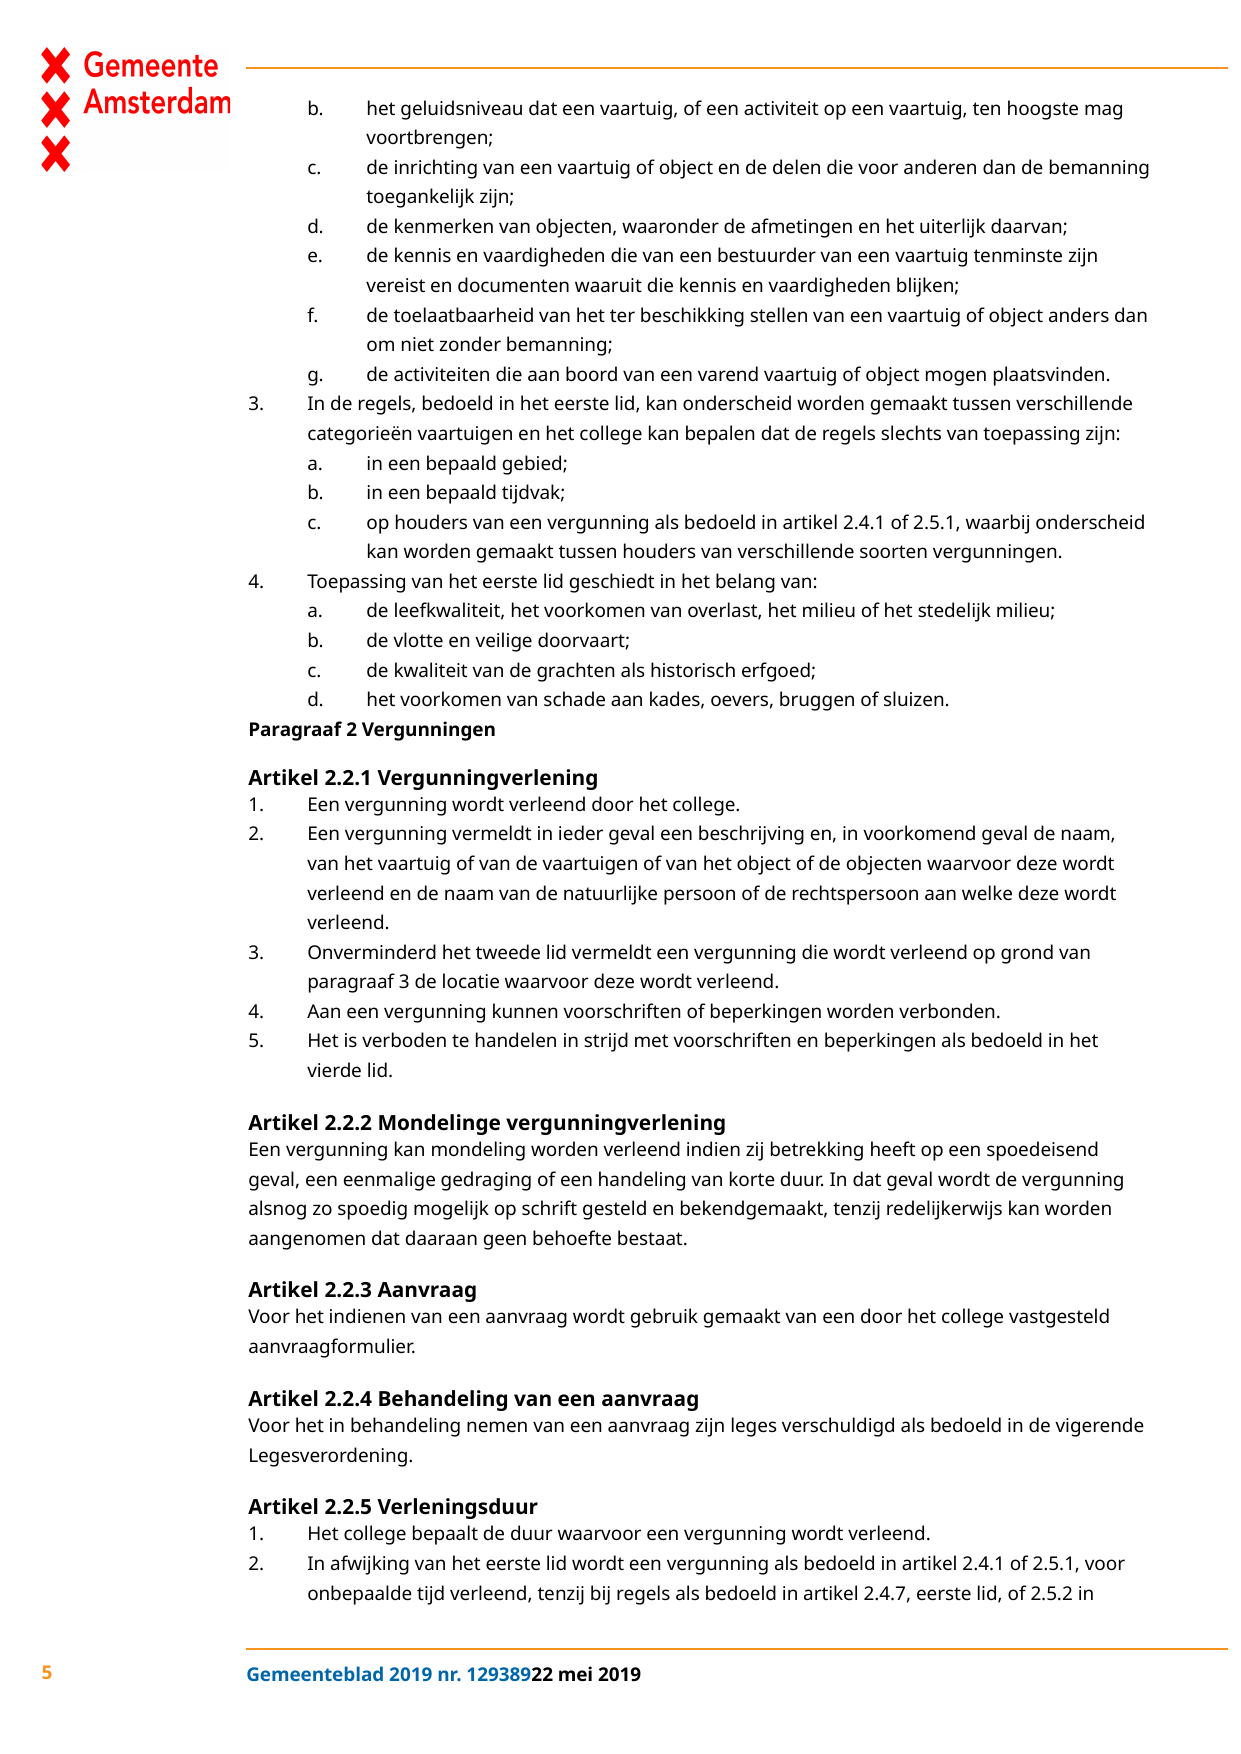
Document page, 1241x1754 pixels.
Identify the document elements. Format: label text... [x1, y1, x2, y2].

text Een vergunning kan mondeling worden verleend indien zij betrekking heeft op een spoedeisend geval, een eenmalige gedraging of een handeling van korte duur. In dat geval wordt de vergunning alsnog zo spoedig mogelijk op schrift gesteld en bekendgemaakt, tenzij redelijkerwijs kan worden aangenomen dat daaraan geen behoefte bestaat. [248, 1136, 1152, 1251]
text Artikel 2.2.3 Aanvraag [248, 1275, 1152, 1304]
list Het college bepaalt de duur waarvoor een vergunning wordt verleend. [248, 1521, 1152, 1546]
list in een bepaald tijdvak; [307, 479, 1152, 505]
text Paragraaf 2 Vergunningen [248, 716, 1152, 742]
text Artikel 2.2.5 Verleningsduur [248, 1492, 1152, 1521]
list Onverminderd het tweede lid vermeldt een vergunning die wordt verleend op grond van paragraaf 3 de locatie waarvoor deze wordt verleend. [248, 939, 1152, 994]
list Aan een vergunning kunnen voorschriften of beperkingen worden verbonden. [248, 998, 1152, 1024]
text Voor het in behandeling nemen van een aanvraag zijn leges verschuldigd als bedoeld in de vigerende Legesverordening. [248, 1412, 1152, 1467]
list de kwaliteit van de grachten als historisch erfgoed; [307, 657, 1152, 683]
list Een vergunning wordt verleend door het college. [248, 791, 1152, 817]
list de inrichting van een vaartuig of object en de delen die voor anderen dan de bemanning toegankelijk zijn; [307, 154, 1152, 209]
list op houders van een vergunning als bedoeld in artikel 2.4.1 of 2.5.1, waarbij onderscheid kan worden gemaakt tussen houders van verschillende soorten vergunningen. [307, 509, 1152, 564]
text Artikel 2.2.4 Behandeling van een aanvraag [248, 1384, 1152, 1412]
list Het is verboden te handelen in strijd met voorschriften en beperkingen als bedoeld in het vierde lid. [248, 1028, 1152, 1083]
list In de regels, bedoeld in het eerste lid, kan onderscheid worden gemaakt tussen verschillende categorieën vaartuigen en het college kan bepalen dat de regels slechts van toepassing zijn: [248, 391, 1152, 446]
list het geluidsniveau dat een vaartuig, of een activiteit op een vaartuig, ten hoogste mag voortbrengen; [307, 95, 1152, 150]
text Artikel 2.2.1 Vergunningverlening [248, 763, 1152, 791]
list het voorkomen van schade aan kades, oevers, bruggen of sluizen. [307, 686, 1152, 712]
picture [41, 47, 231, 172]
list Toepassing van het eerste lid geschiedt in het belang van: [248, 568, 1152, 594]
list de kennis en vaardigheden die van een bestuurder van een vaartuig tenminste zijn vereist en documenten waaruit die kennis en vaardigheden blijken; [307, 243, 1152, 298]
list de vlotte en veilige doorvaart; [307, 627, 1152, 653]
list de kenmerken van objecten, waaronder de afmetingen en het uiterlijk daarvan; [307, 213, 1152, 239]
list in een bepaald gebied; [307, 450, 1152, 476]
text Artikel 2.2.2 Mondelinge vergunningverlening [248, 1108, 1152, 1136]
text Voor het indienen van een aanvraag wordt gebruik gemaakt van een door het college vastgesteld aanvraagformulier. [248, 1304, 1152, 1359]
list de leefkwaliteit, het voorkomen van overlast, het milieu of het stedelijk milieu; [307, 598, 1152, 623]
list Een vergunning vermeldt in ieder geval een beschrijving en, in voorkomend geval de naam, van het vaartuig of van de vaartuigen of van het object of de objecten waarvoor deze wordt verleend en de naam van de natuurlijke persoon of de rechtspersoon aan welke deze wordt verleend. [248, 821, 1152, 935]
list In afwijking van het eerste lid wordt een vergunning als bedoeld in artikel 2.4.1 of 2.5.1, voor onbepaalde tijd verleend, tenzij bij regels als bedoeld in artikel 2.4.7, eerste lid, of 2.5.2 in [248, 1550, 1152, 1606]
list de toelaatbaarheid van het ter beschikking stellen van een vaartuig of object anders dan om niet zonder bemanning; [307, 302, 1152, 357]
list de activiteiten die aan boord van een varend vaartuig of object mogen plaatsvinden. [307, 361, 1152, 387]
